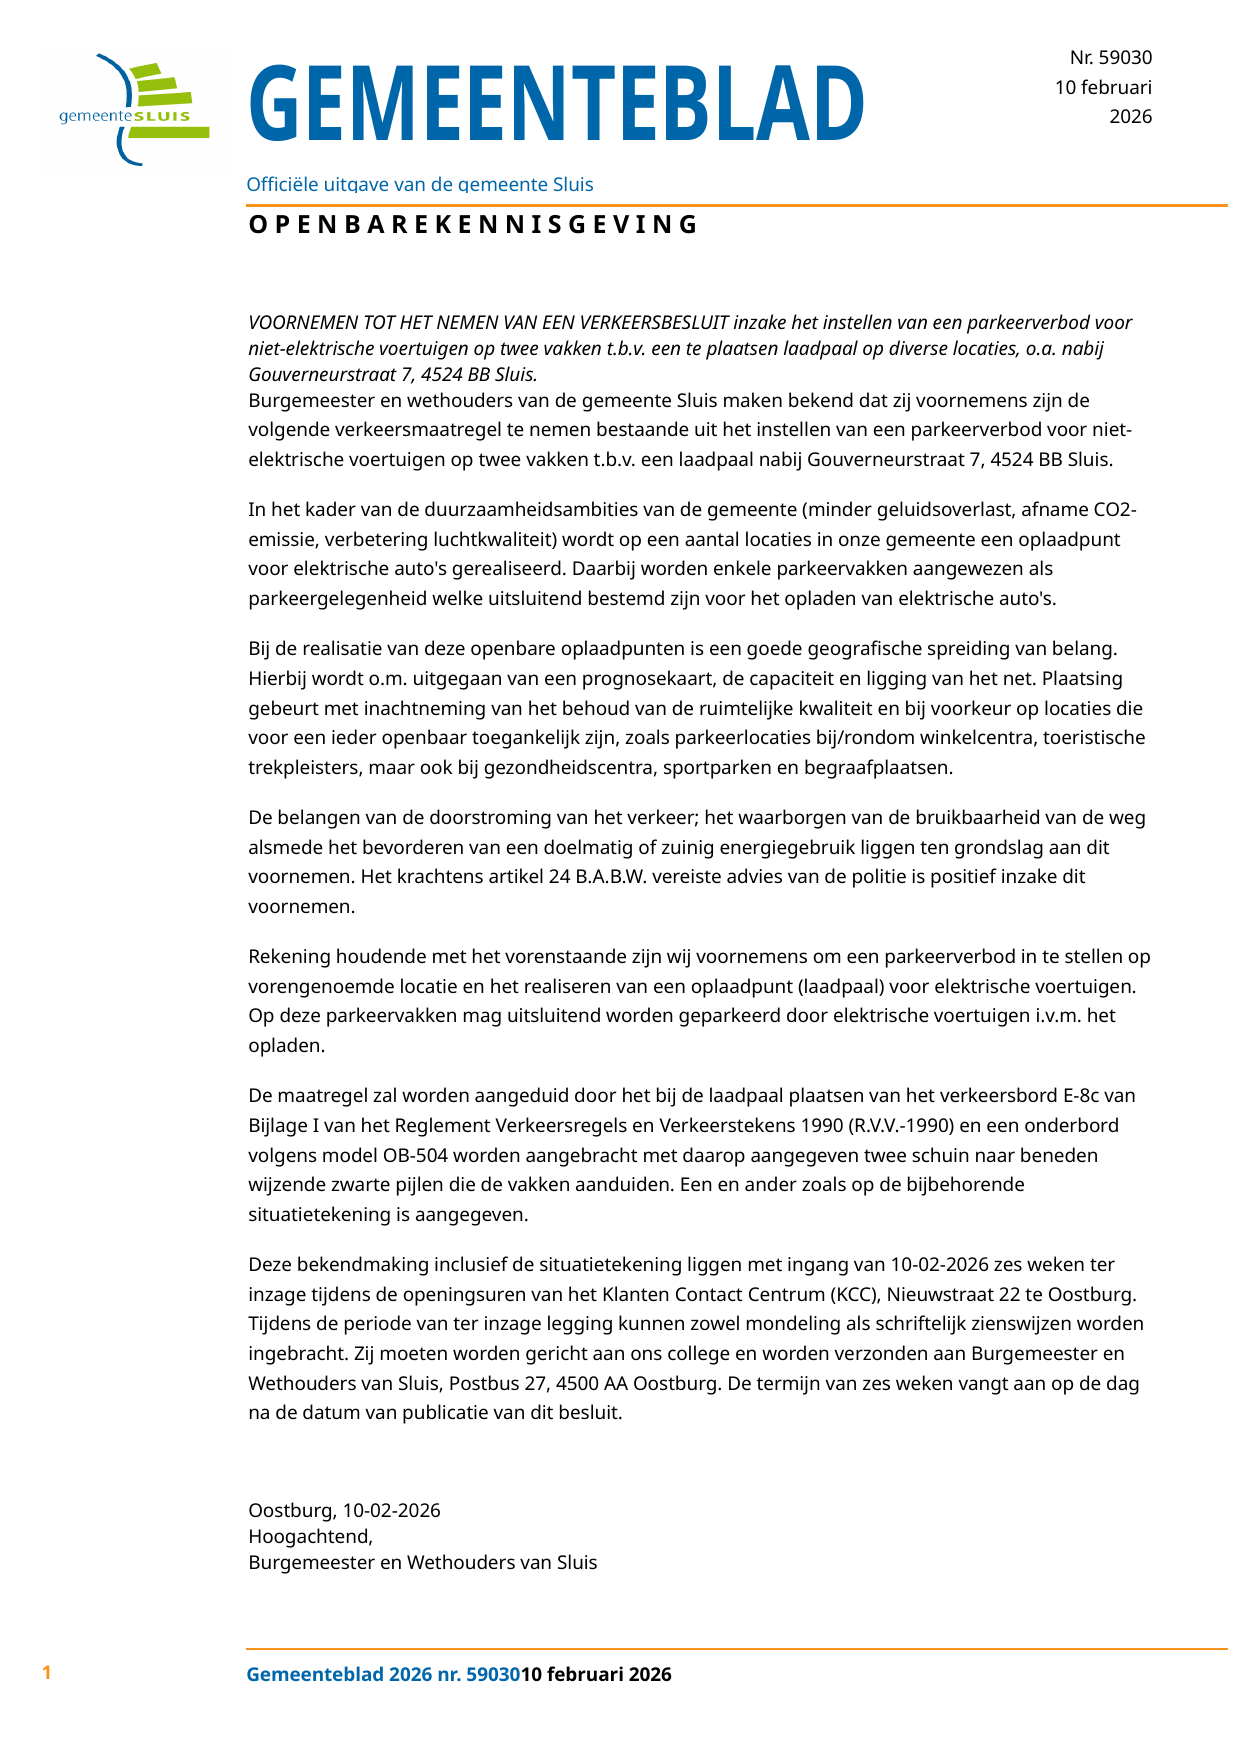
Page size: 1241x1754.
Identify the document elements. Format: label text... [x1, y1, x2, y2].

text In het kader van de duurzaamheidsambities van de gemeente (minder geluidsoverlast, afname CO2-emissie, verbetering luchtkwaliteit) wordt op een aantal locaties in onze gemeente een oplaadpunt voor elektrische auto's gerealiseerd. Daarbij worden enkele parkeervakken aangewezen als parkeergelegenheid welke uitsluitend bestemd zijn voor het opladen van elektrische auto's. [248, 496, 1152, 611]
text Rekening houdende met het vorenstaande zijn wij voornemens om een parkeerverbod in te stellen op vorengenoemde locatie en het realiseren van een oplaadpunt (laadpaal) voor elektrische voertuigen. Op deze parkeervakken mag uitsluitend worden geparkeerd door elektrische voertuigen i.v.m. het opladen. [248, 943, 1152, 1058]
text Oostburg, 10-02-2026 [248, 1497, 1152, 1523]
text VOORNEMEN TOT HET NEMEN VAN EEN VERKEERSBESLUIT inzake het instellen van een parkeerverbod voor niet-elektrische voertuigen op twee vakken t.b.v. een te plaatsen laadpaal op diverse locaties, o.a. nabij Gouverneurstraat 7, 4524 BB Sluis. [248, 309, 1152, 387]
text De belangen van de doorstroming van het verkeer; het waarborgen van de bruikbaarheid van de weg alsmede het bevorderen van een doelmatig of zuinig energiegebruik liggen ten grondslag aan dit voornemen. Het krachtens artikel 24 B.A.B.W. vereiste advies van de politie is positief inzake dit voornemen. [248, 804, 1152, 919]
text O P E N B A R E K E N N I S G E V I N G [248, 207, 1152, 241]
text De maatregel zal worden aangeduid door het bij de laadpaal plaatsen van het verkeersbord E-8c van Bijlage I van het Reglement Verkeersregels en Verkeerstekens 1990 (R.V.V.-1990) en een onderbord volgens model OB-504 worden aangebracht met daarop aangegeven twee schuin naar beneden wijzende zwarte pijlen die de vakken aanduiden. Een en ander zoals op de bijbehorende situatietekening is aangegeven. [248, 1083, 1152, 1227]
text Burgemeester en Wethouders van Sluis [248, 1549, 1152, 1575]
text Deze bekendmaking inclusief de situatietekening liggen met ingang van 10-02-2026 zes weken ter inzage tijdens de openingsuren van het Klanten Contact Centrum (KCC), Nieuwstraat 22 te Oostburg. Tijdens de periode van ter inzage legging kunnen zowel mondeling als schriftelijk zienswijzen worden ingebracht. Zij moeten worden gericht aan ons college en worden verzonden aan Burgemeester en Wethouders van Sluis, Postbus 27, 4500 AA Oostburg. De termijn van zes weken vangt aan op de dag na de datum van publicatie van dit besluit. [248, 1251, 1152, 1425]
text Bij de realisatie van deze openbare oplaadpunten is een goede geografische spreiding van belang. Hierbij wordt o.m. uitgegaan van een prognosekaart, de capaciteit en ligging van het net. Plaatsing gebeurt met inachtneming van het behoud van de ruimtelijke kwaliteit en bij voorkeur op locaties die voor een ieder openbaar toegankelijk zijn, zoals parkeerlocaties bij/rondom winkelcentra, toeristische trekpleisters, maar ook bij gezondheidscentra, sportparken en begraafplaatsen. [248, 636, 1152, 779]
text Burgemeester en wethouders van de gemeente Sluis maken bekend dat zij voornemens zijn de volgende verkeersmaatregel te nemen bestaande uit het instellen van een parkeerverbod voor niet-elektrische voertuigen op twee vakken t.b.v. een laadpaal nabij Gouverneurstraat 7, 4524 BB Sluis. [248, 387, 1152, 472]
picture [41, 47, 231, 172]
text Hoogachtend, [248, 1523, 1152, 1549]
